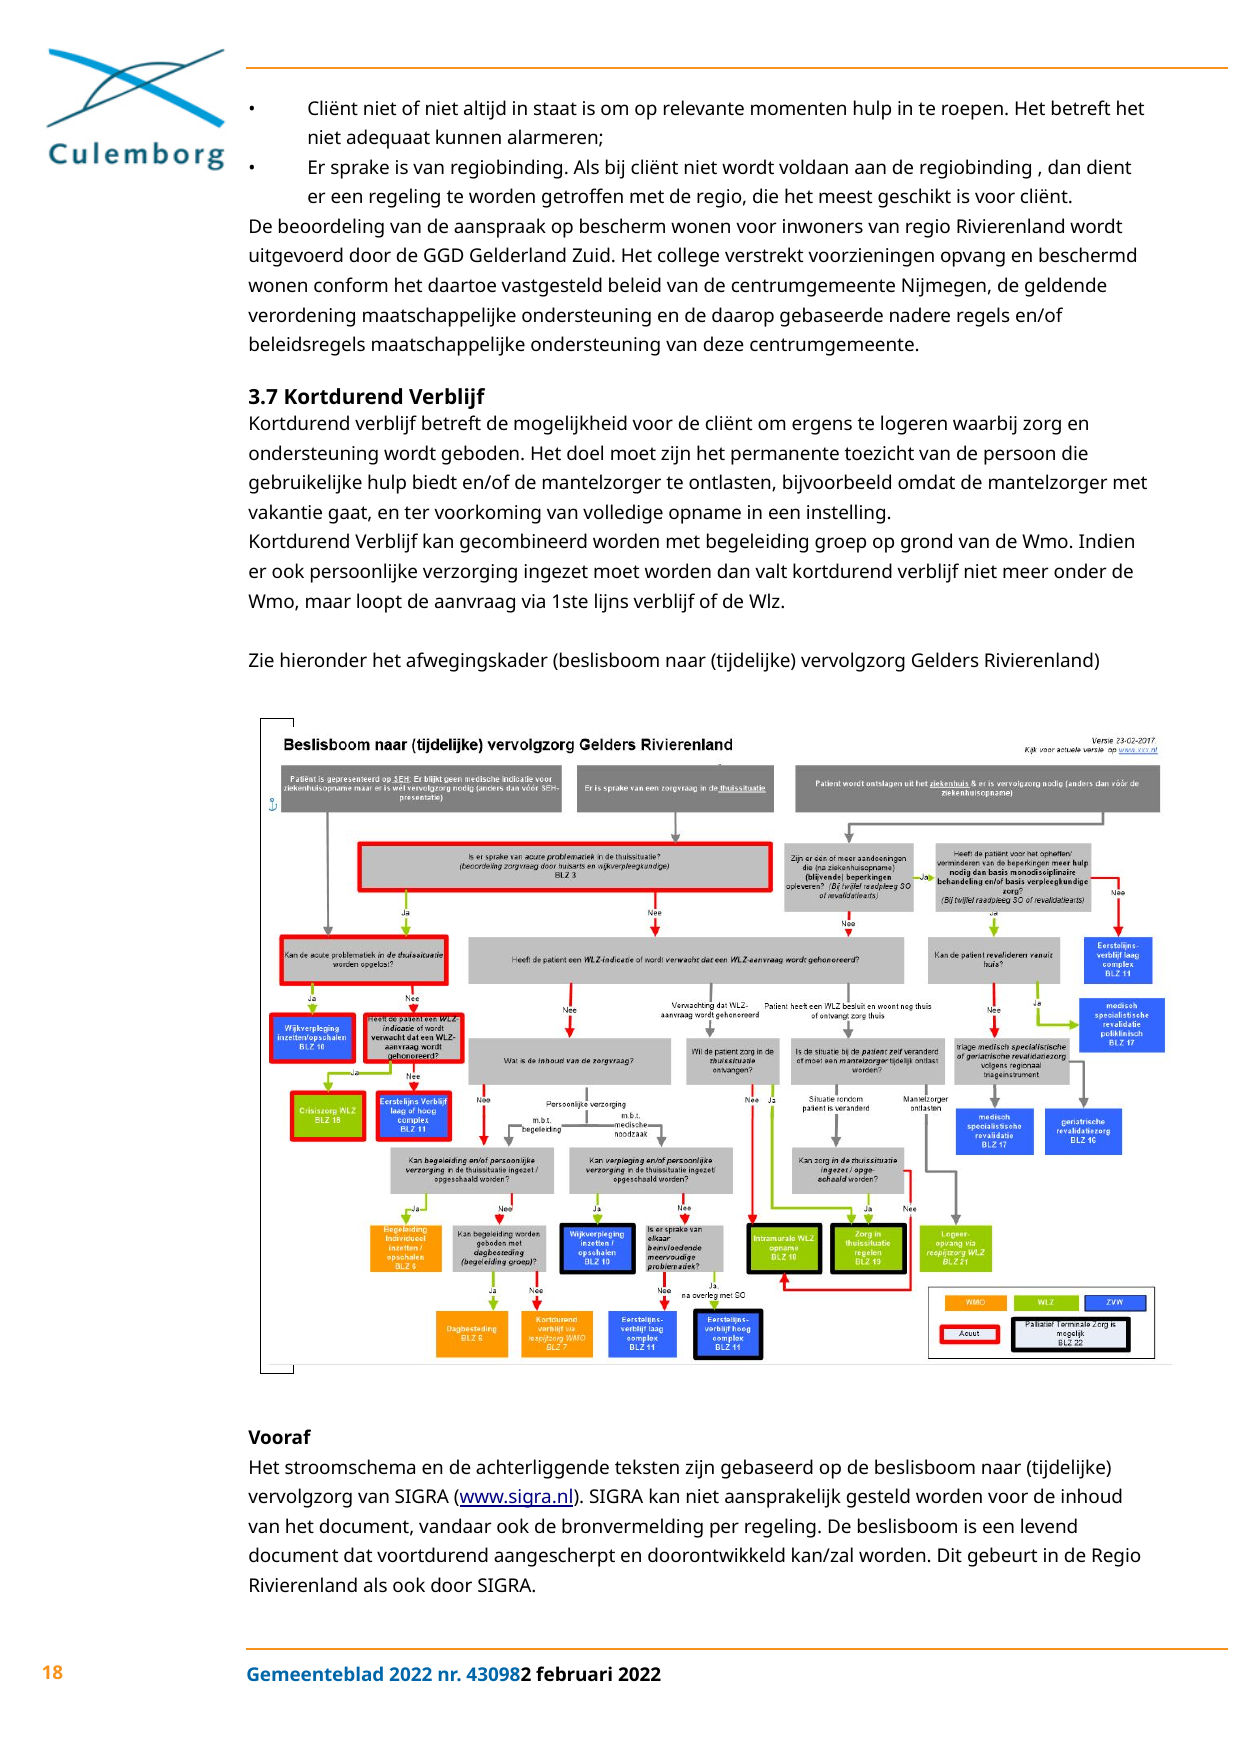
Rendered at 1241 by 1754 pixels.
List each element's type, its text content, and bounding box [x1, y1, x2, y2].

text Kortdurend verblijf betreft de mogelijkheid voor de cliënt om ergens te logeren waarbij zorg en ondersteuning wordt geboden. Het doel moet zijn het permanente toezicht van de persoon die gebruikelijke hulp biedt en/of de mantelzorger te ontlasten, bijvoorbeeld omdat de mantelzorger met vakantie gaat, en ter voorkoming van volledige opname in een instelling. [248, 410, 1152, 525]
list Er sprake is van regiobinding. Als bij cliënt niet wordt voldaan aan de regiobinding , dan dient er een regeling te worden getroffen met de regio, die het meest geschikt is voor cliënt. [248, 154, 1152, 209]
text Vooraf [248, 1424, 1152, 1450]
picture [41, 47, 231, 172]
list Cliënt niet of niet altijd in staat is om op relevante momenten hulp in te roepen. Het betreft het niet adequaat kunnen alarmeren; [248, 95, 1152, 150]
text Zie hieronder het afwegingskader (beslisboom naar (tijdelijke) vervolgzorg Gelders Rivierenland) [248, 647, 1152, 673]
text De beoordeling van de aanspraak op bescherm wonen voor inwoners van regio Rivierenland wordt uitgevoerd door de GGD Gelderland Zuid. Het college verstrekt voorzieningen opvang en beschermd wonen conform het daartoe vastgesteld beleid van de centrumgemeente Nijmegen, de geldende verordening maatschappelijke ondersteuning en de daarop gebaseerde nadere regels en/of beleidsregels maatschappelijke ondersteuning van deze centrumgemeente. [248, 213, 1152, 357]
text 3.7 Kortdurend Verblijf [248, 382, 1152, 410]
picture [268, 727, 1173, 1365]
text Het stroomschema en de achterliggende teksten zijn gebaseerd op de beslisboom naar (tijdelijke) vervolgzorg van SIGRA (www.sigra.nl). SIGRA kan niet aansprakelijk gesteld worden voor de inhoud van het document, vandaar ook de bronvermelding per regeling. De beslisboom is een levend document dat voortdurend aangescherpt en doorontwikkeld kan/zal worden. Dit gebeurt in de Regio Rivierenland als ook door SIGRA. [248, 1454, 1152, 1598]
text Kortdurend Verblijf kan gecombineerd worden met begeleiding groep op grond van de Wmo. Indien er ook persoonlijke verzorging ingezet moet worden dan valt kortdurend verblijf niet meer onder de Wmo, maar loopt de aanvraag via 1ste lijns verblijf of de Wlz. [248, 529, 1152, 613]
